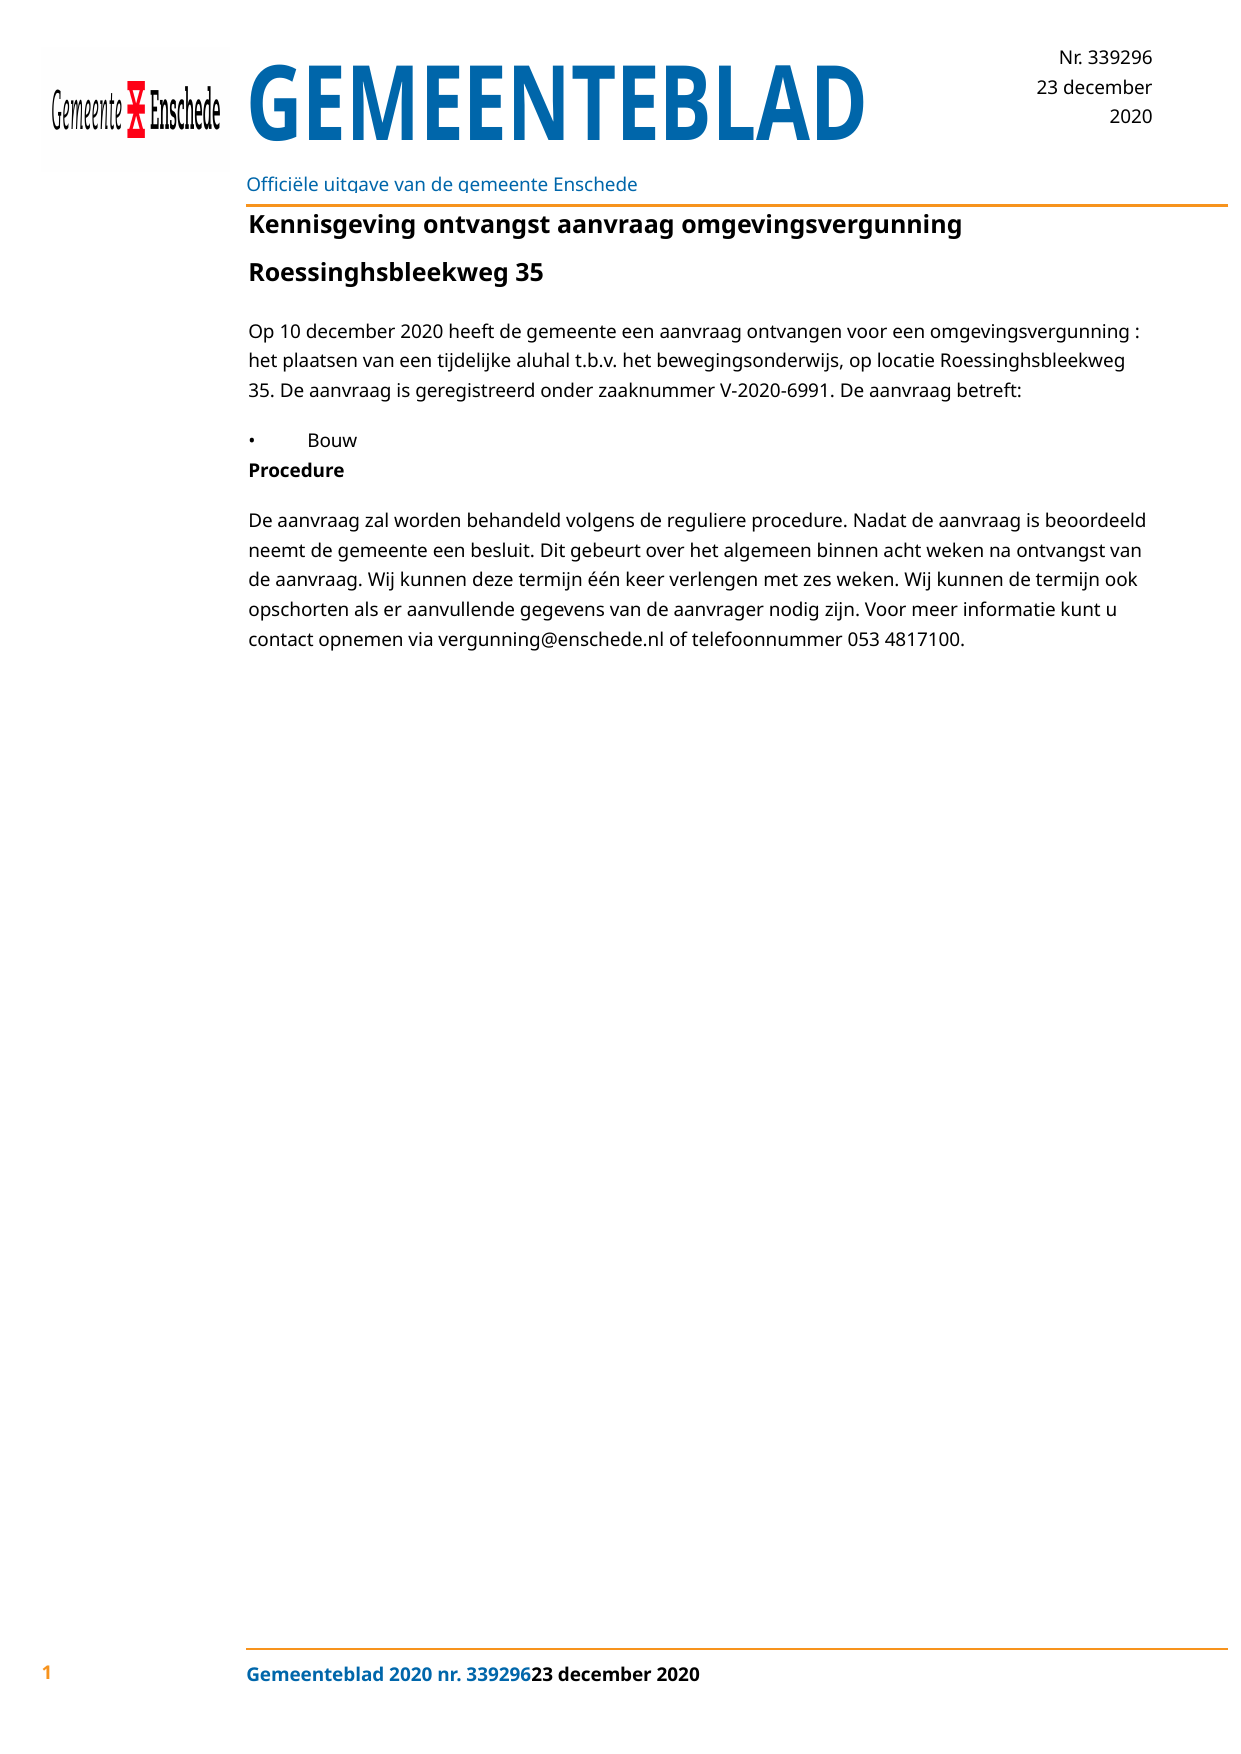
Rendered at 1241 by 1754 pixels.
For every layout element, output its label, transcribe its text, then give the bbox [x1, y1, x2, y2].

list Bouw [248, 427, 1152, 453]
text Kennisgeving ontvangst aanvraag omgevingsvergunning Roessinghsbleekweg 35 [248, 207, 1152, 288]
text De aanvraag zal worden behandeld volgens de reguliere procedure. Nadat de aanvraag is beoordeeld neemt de gemeente een besluit. Dit gebeurt over het algemeen binnen acht weken na ontvangst van de aanvraag. Wij kunnen deze termijn één keer verlengen met zes weken. Wij kunnen de termijn ook opschorten als er aanvullende gegevens van de aanvrager nodig zijn. Voor meer informatie kunt u contact opnemen via vergunning@enschede.nl of telefoonnummer 053 4817100. [248, 507, 1152, 652]
text Procedure [248, 457, 1152, 483]
picture [41, 47, 231, 172]
text Op 10 december 2020 heeft de gemeente een aanvraag ontvangen voor een omgevingsvergunning : het plaatsen van een tijdelijke aluhal t.b.v. het bewegingsonderwijs, op locatie Roessinghsbleekweg 35. De aanvraag is geregistreerd onder zaaknummer V-2020-6991. De aanvraag betreft: [248, 318, 1152, 403]
